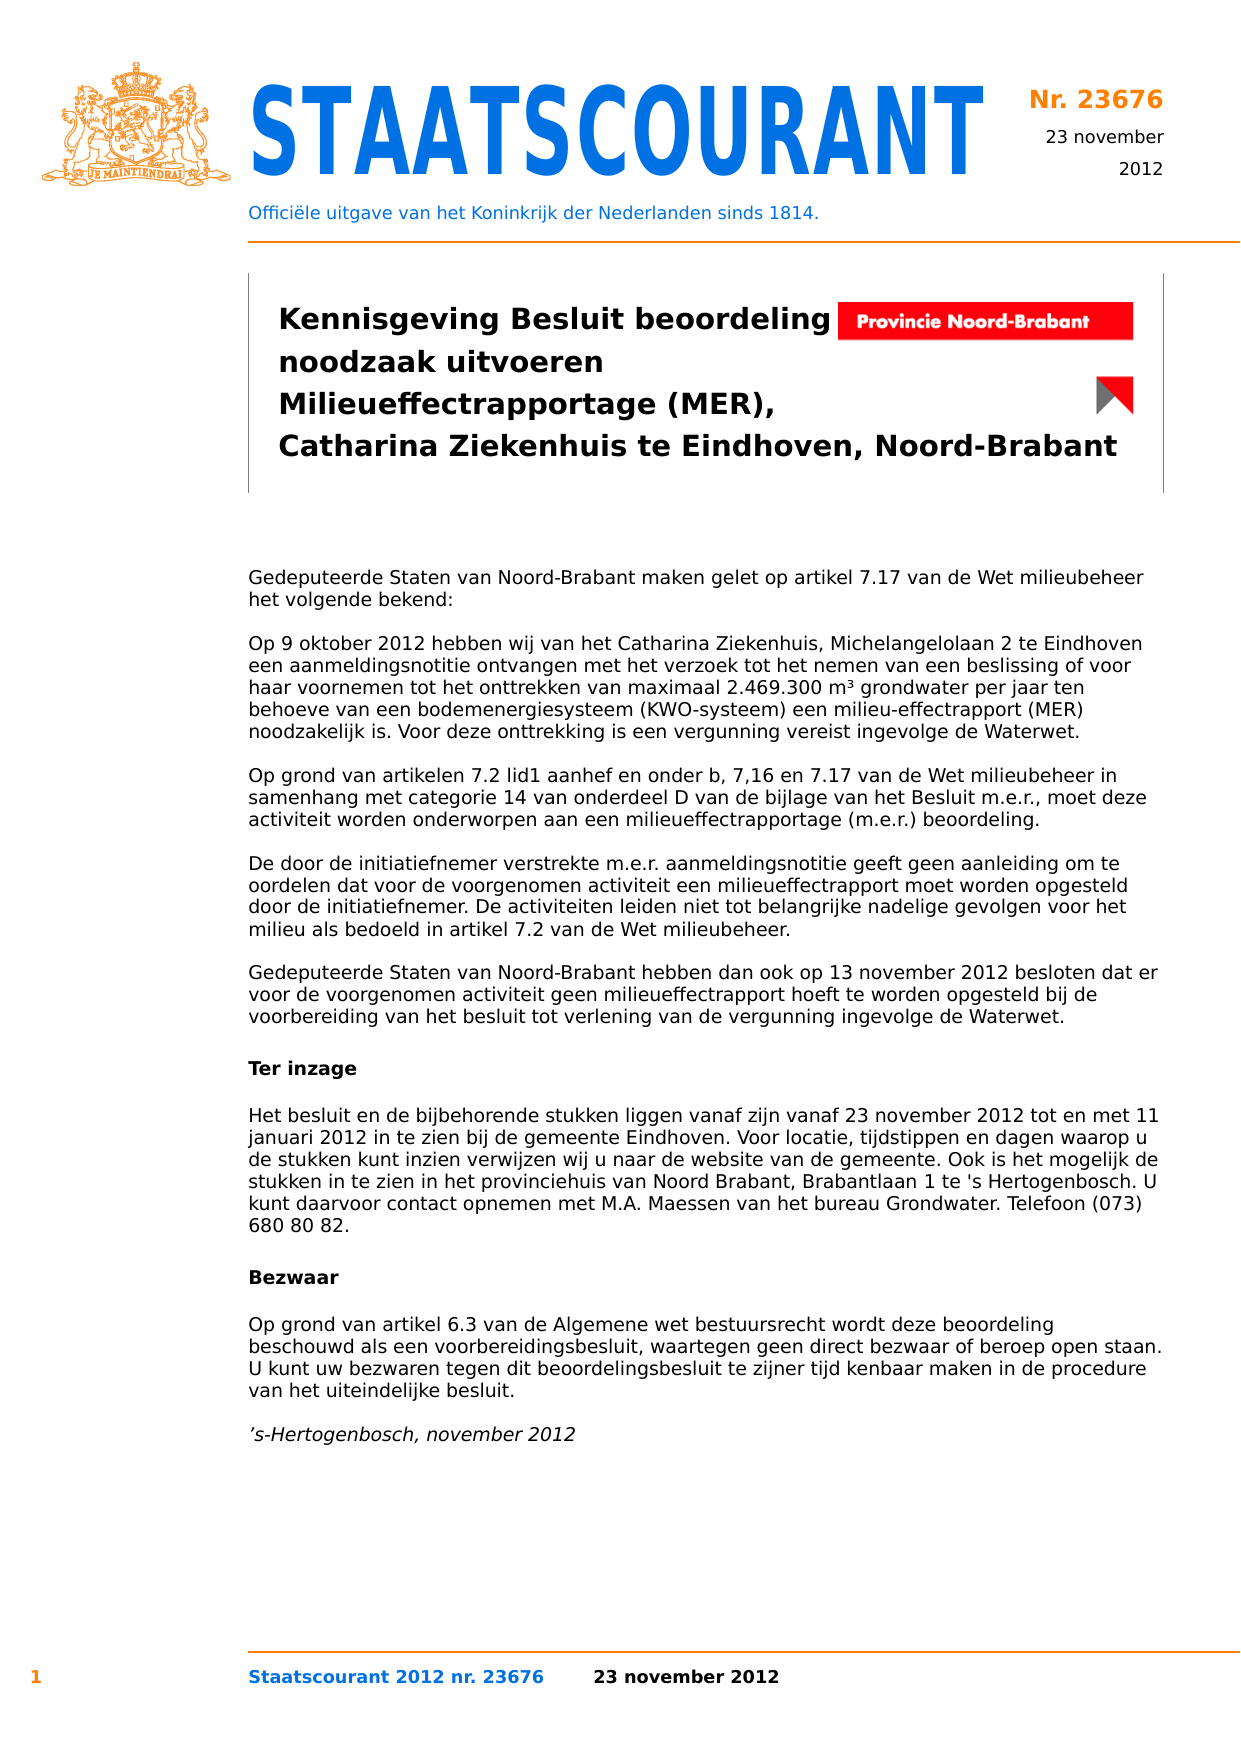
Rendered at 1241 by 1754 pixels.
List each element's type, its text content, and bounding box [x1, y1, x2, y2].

table_header STAATSCOURANT [248, 62, 998, 203]
table_cell 23 november [998, 121, 1240, 153]
table_cell 2012 [998, 153, 1240, 203]
table_cell Officiële uitgave van het Koninkrijk der Nederlanden sinds 1814. [248, 203, 1240, 241]
subtitle Ter inzage [248, 1058, 1163, 1080]
text Het besluit en de bijbehorende stukken liggen vanaf zijn vanaf 23 november 2012 tot en met 11 januari 2012 in te zien bij de gemeente Eindhoven. Voor locatie, tijdstippen en dagen waarop u de stukken kunt inzien verwijzen wij u naar de website van de gemeente. Ook is het mogelijk de stukken in te zien in het provinciehuis van Noord Brabant, Brabantlaan 1 te 's Hertogenbosch. U kunt daarvoor contact opnemen met M.A. Maessen van het bureau Grondwater. Telefoon (073) 680 80 82. [248, 1105, 1163, 1237]
text Gedeputeerde Staten van Noord-Brabant hebben dan ook op 13 november 2012 besloten dat er voor de voorgenomen activiteit geen milieueffectrapport hoeft te worden opgesteld bij de voorbereiding van het besluit tot verlening van de vergunning ingevolge de Waterwet. [248, 962, 1163, 1028]
subtitle Kennisgeving Besluit beoordeling noodzaak uitvoeren Milieueffectrapportage (MER), Catharina Ziekenhuis te Eindhoven, Noord-Brabant [249, 273, 1163, 493]
text Gedeputeerde Staten van Noord-Brabant maken gelet op artikel 7.17 van de Wet milieubeheer het volgende bekend: [248, 567, 1163, 611]
subtitle Bezwaar [248, 1267, 1163, 1289]
text Op grond van artikel 6.3 van de Algemene wet bestuursrecht wordt deze beoordeling beschouwd als een voorbereidingsbesluit, waartegen geen direct bezwaar of beroep open staan. U kunt uw bezwaren tegen dit beoordelingsbesluit te zijner tijd kenbaar maken in de procedure van het uiteindelijke besluit. [248, 1314, 1163, 1402]
table_header Nr. 23676 [998, 62, 1240, 121]
text Op grond van artikelen 7.2 lid1 aanhef en onder b, 7,16 en 7.17 van de Wet milieubeheer in samenhang met categorie 14 van onderdeel D van de bijlage van het Besluit m.e.r., moet deze activiteit worden onderworpen aan een milieueffectrapportage (m.e.r.) beoordeling. [248, 765, 1163, 831]
picture [41, 62, 231, 186]
text De door de initiatiefnemer verstrekte m.e.r. aanmeldingsnotitie geeft geen aanleiding om te oordelen dat voor de voorgenomen activiteit een milieueffectrapport moet worden opgesteld door de initiatiefnemer. De activiteiten leiden niet tot belangrijke nadelige gevolgen voor het milieu als bedoeld in artikel 7.2 van de Wet milieubeheer. [248, 852, 1163, 940]
text Op 9 oktober 2012 hebben wij van het Catharina Ziekenhuis, Michelangelolaan 2 te Eindhoven een aanmeldingsnotitie ontvangen met het verzoek tot het nemen van een beslissing of voor haar voornemen tot het onttrekken van maximaal 2.469.300 m³ grondwater per jaar ten behoeve van een bodemenergiesysteem (KWO-systeem) een milieu-effectrapport (MER) noodzakelijk is. Voor deze onttrekking is een vergunning vereist ingevolge de Waterwet. [248, 633, 1163, 743]
table_header [25, 62, 248, 241]
picture [838, 302, 1134, 415]
text ’s-Hertogenbosch, november 2012 [248, 1424, 1163, 1446]
